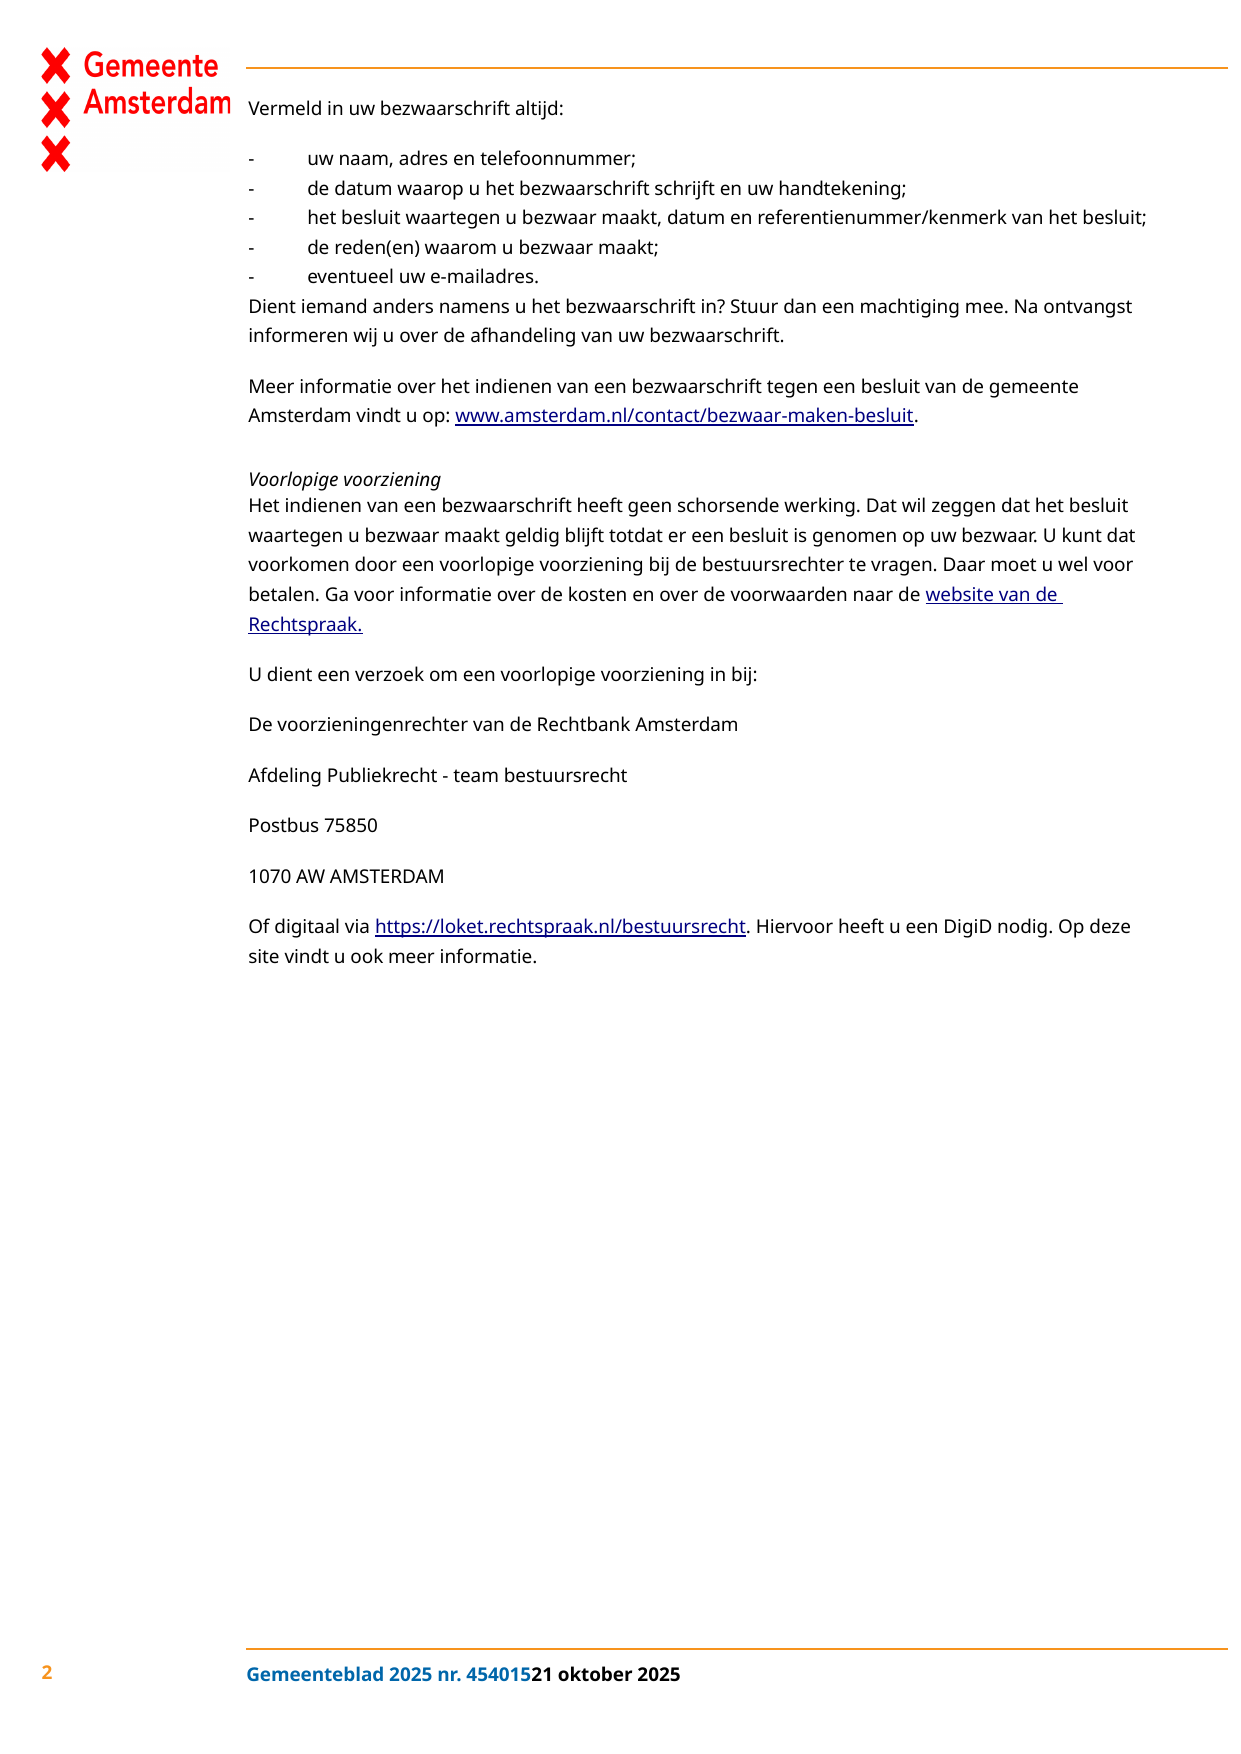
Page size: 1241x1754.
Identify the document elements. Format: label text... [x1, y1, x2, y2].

list eventueel uw e-mailadres. [248, 263, 1152, 289]
text Het indienen van een bezwaarschrift heeft geen schorsende werking. Dat wil zeggen dat het besluit waartegen u bezwaar maakt geldig blijft totdat er een besluit is genomen op uw bezwaar. U kunt dat voorkomen door een voorlopige voorziening bij de bestuursrechter te vragen. Daar moet u wel voor betalen. Ga voor informatie over de kosten en over de voorwaarden naar de website van de Rechtspraak. [248, 492, 1152, 636]
text Afdeling Publiekrecht - team bestuursrecht [248, 762, 1152, 788]
list de reden(en) waarom u bezwaar maakt; [248, 234, 1152, 260]
text Dient iemand anders namens u het bezwaarschrift in? Stuur dan een machtiging mee. Na ontvangst informeren wij u over de afhandeling van uw bezwaarschrift. [248, 293, 1152, 348]
text Vermeld in uw bezwaarschrift altijd: [248, 95, 1152, 121]
list uw naam, adres en telefoonnummer; [248, 145, 1152, 171]
text Meer informatie over het indienen van een bezwaarschrift tegen een besluit van de gemeente Amsterdam vindt u op: www.amsterdam.nl/contact/bezwaar-maken-besluit. [248, 373, 1152, 428]
picture [41, 47, 231, 172]
text 1070 AW AMSTERDAM [248, 863, 1152, 888]
text Postbus 75850 [248, 812, 1152, 838]
text U dient een verzoek om een voorlopige voorziening in bij: [248, 661, 1152, 687]
text De voorzieningenrechter van de Rechtbank Amsterdam [248, 712, 1152, 737]
text Voorlopige voorziening [248, 467, 1152, 492]
list de datum waarop u het bezwaarschrift schrijft en uw handtekening; [248, 175, 1152, 201]
list het besluit waartegen u bezwaar maakt, datum en referentienummer/kenmerk van het besluit; [248, 204, 1152, 230]
text Of digitaal via https://loket.rechtspraak.nl/bestuursrecht. Hiervoor heeft u een DigiD nodig. Op deze site vindt u ook meer informatie. [248, 913, 1152, 968]
